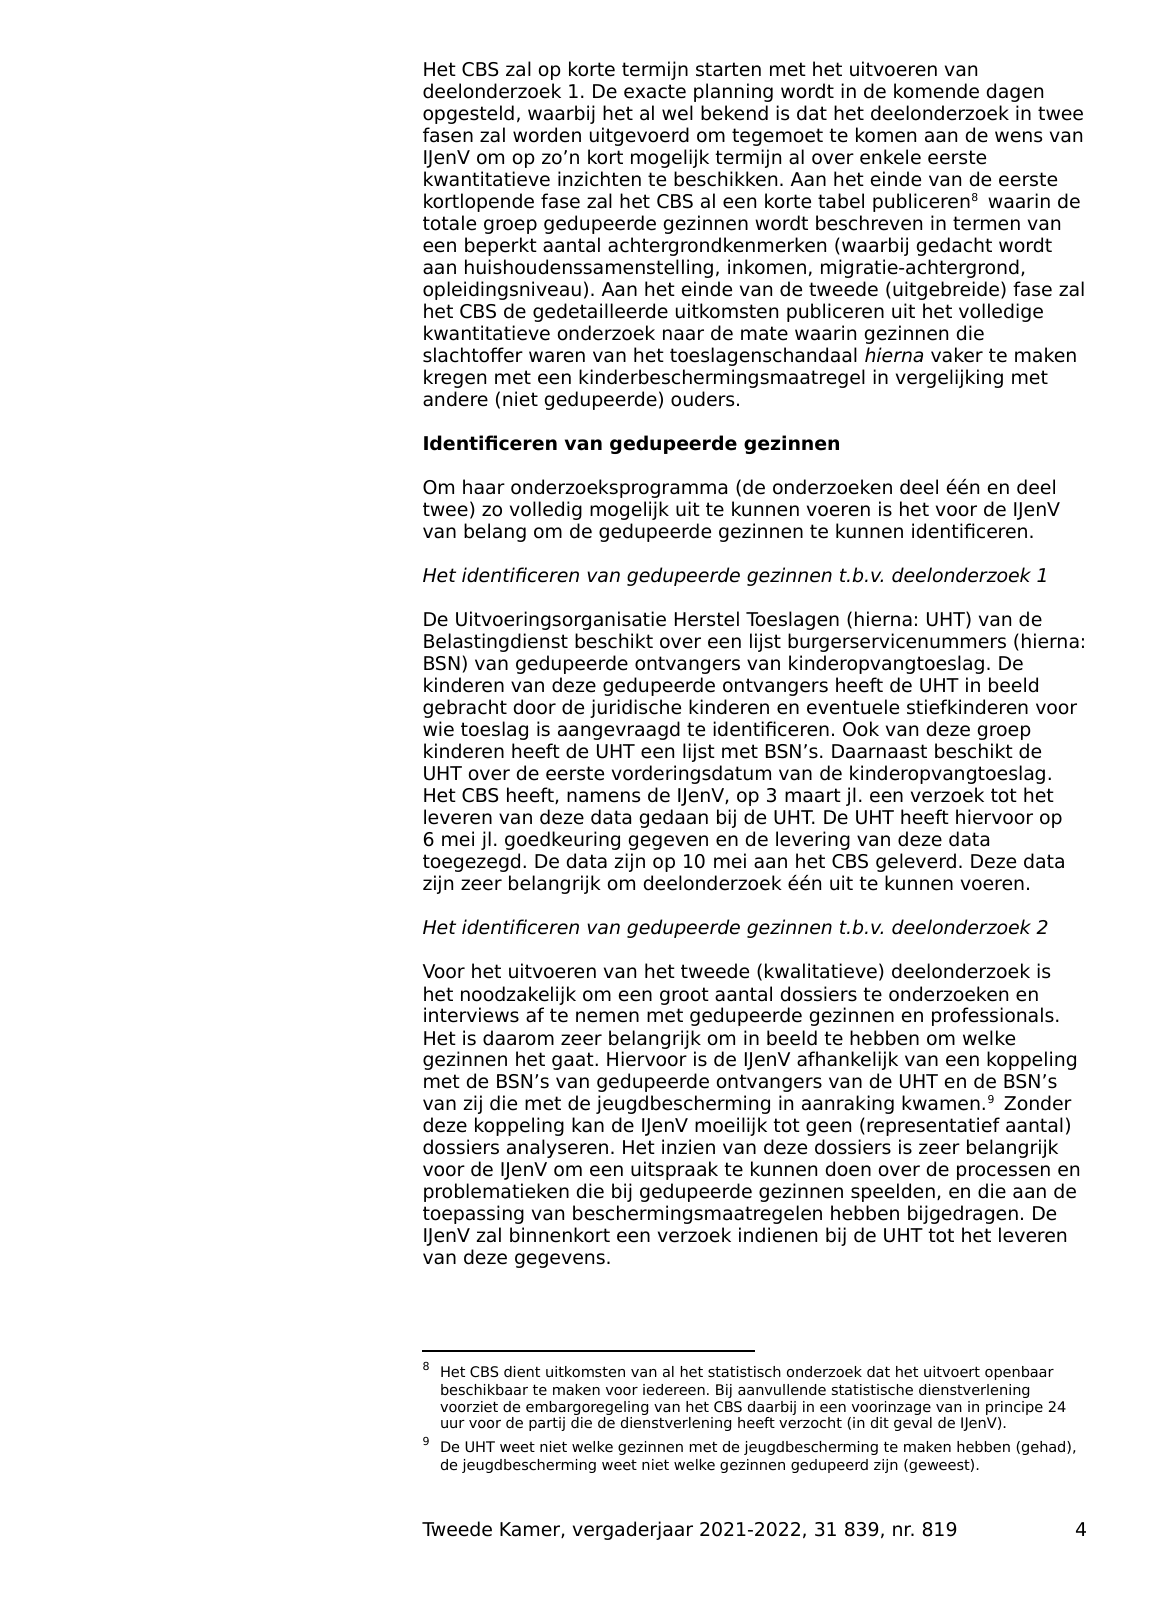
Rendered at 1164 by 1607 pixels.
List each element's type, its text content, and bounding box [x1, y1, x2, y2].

text Voor het uitvoeren van het tweede (kwalitatieve) deelonderzoek is het noodzakelijk om een groot aantal dossiers te onderzoeken en interviews af te nemen met gedupeerde gezinnen en professionals. Het is daarom zeer belangrijk om in beeld te hebben om welke gezinnen het gaat. Hiervoor is de IJenV afhankelijk van een koppeling met de BSN’s van gedupeerde ontvangers van de UHT en de BSN’s van zij die met de jeugdbescherming in aanraking kwamen. Zonder deze koppeling kan de IJenV moeilijk tot geen (representatief aantal) dossiers analyseren. Het inzien van deze dossiers is zeer belangrijk voor de IJenV om een uitspraak te kunnen doen over de processen en problematieken die bij gedupeerde gezinnen speelden, en die aan de toepassing van beschermingsmaatregelen hebben bijgedragen. De IJenV zal binnenkort een verzoek indienen bij de UHT tot het leveren van deze gegevens. [422, 961, 1087, 1269]
text Het CBS zal op korte termijn starten met het uitvoeren van deelonderzoek 1. De exacte planning wordt in de komende dagen opgesteld, waarbij het al wel bekend is dat het deelonderzoek in twee fasen zal worden uitgevoerd om tegemoet te komen aan de wens van IJenV om op zo’n kort mogelijk termijn al over enkele eerste kwantitatieve inzichten te beschikken. Aan het einde van de eerste kortlopende fase zal het CBS al een korte tabel publiceren waarin de totale groep gedupeerde gezinnen wordt beschreven in termen van een beperkt aantal achtergrondkenmerken (waarbij gedacht wordt aan huishoudenssamenstelling, inkomen, migratie-achtergrond, opleidingsniveau). Aan het einde van de tweede (uitgebreide) fase zal het CBS de gedetailleerde uitkomsten publiceren uit het volledige kwantitatieve onderzoek naar de mate waarin gezinnen die slachtoffer waren van het toeslagenschandaal hierna vaker te maken kregen met een kinderbeschermingsmaatregel in vergelijking met andere (niet gedupeerde) ouders. [422, 59, 1087, 411]
subtitle Identificeren van gedupeerde gezinnen [422, 433, 1087, 455]
subtitle Het identificeren van gedupeerde gezinnen t.b.v. deelonderzoek 2 [422, 917, 1087, 939]
subtitle Het identificeren van gedupeerde gezinnen t.b.v. deelonderzoek 1 [422, 565, 1087, 587]
text De UHT weet niet welke gezinnen met de jeugdbescherming te maken hebben (gehad), de jeugdbescherming weet niet welke gezinnen gedupeerd zijn (geweest). [422, 1435, 1087, 1474]
text Om haar onderzoeksprogramma (de onderzoeken deel één en deel twee) zo volledig mogelijk uit te kunnen voeren is het voor de IJenV van belang om de gedupeerde gezinnen te kunnen identificeren. [422, 477, 1087, 543]
text De Uitvoeringsorganisatie Herstel Toeslagen (hierna: UHT) van de Belastingdienst beschikt over een lijst burgerservicenummers (hierna: BSN) van gedupeerde ontvangers van kinderopvangtoeslag. De kinderen van deze gedupeerde ontvangers heeft de UHT in beeld gebracht door de juridische kinderen en eventuele stiefkinderen voor wie toeslag is aangevraagd te identificeren. Ook van deze groep kinderen heeft de UHT een lijst met BSN’s. Daarnaast beschikt de UHT over de eerste vorderingsdatum van de kinderopvangtoeslag. Het CBS heeft, namens de IJenV, op 3 maart jl. een verzoek tot het leveren van deze data gedaan bij de UHT. De UHT heeft hiervoor op 6 mei jl. goedkeuring gegeven en de levering van deze data toegezegd. De data zijn op 10 mei aan het CBS geleverd. Deze data zijn zeer belangrijk om deelonderzoek één uit te kunnen voeren. [422, 609, 1087, 895]
text Het CBS dient uitkomsten van al het statistisch onderzoek dat het uitvoert openbaar beschikbaar te maken voor iedereen. Bij aanvullende statistische dienstverlening voorziet de embargoregeling van het CBS daarbij in een voorinzage van in principe 24 uur voor de partij die de dienstverlening heeft verzocht (in dit geval de IJenV). [422, 1360, 1087, 1432]
